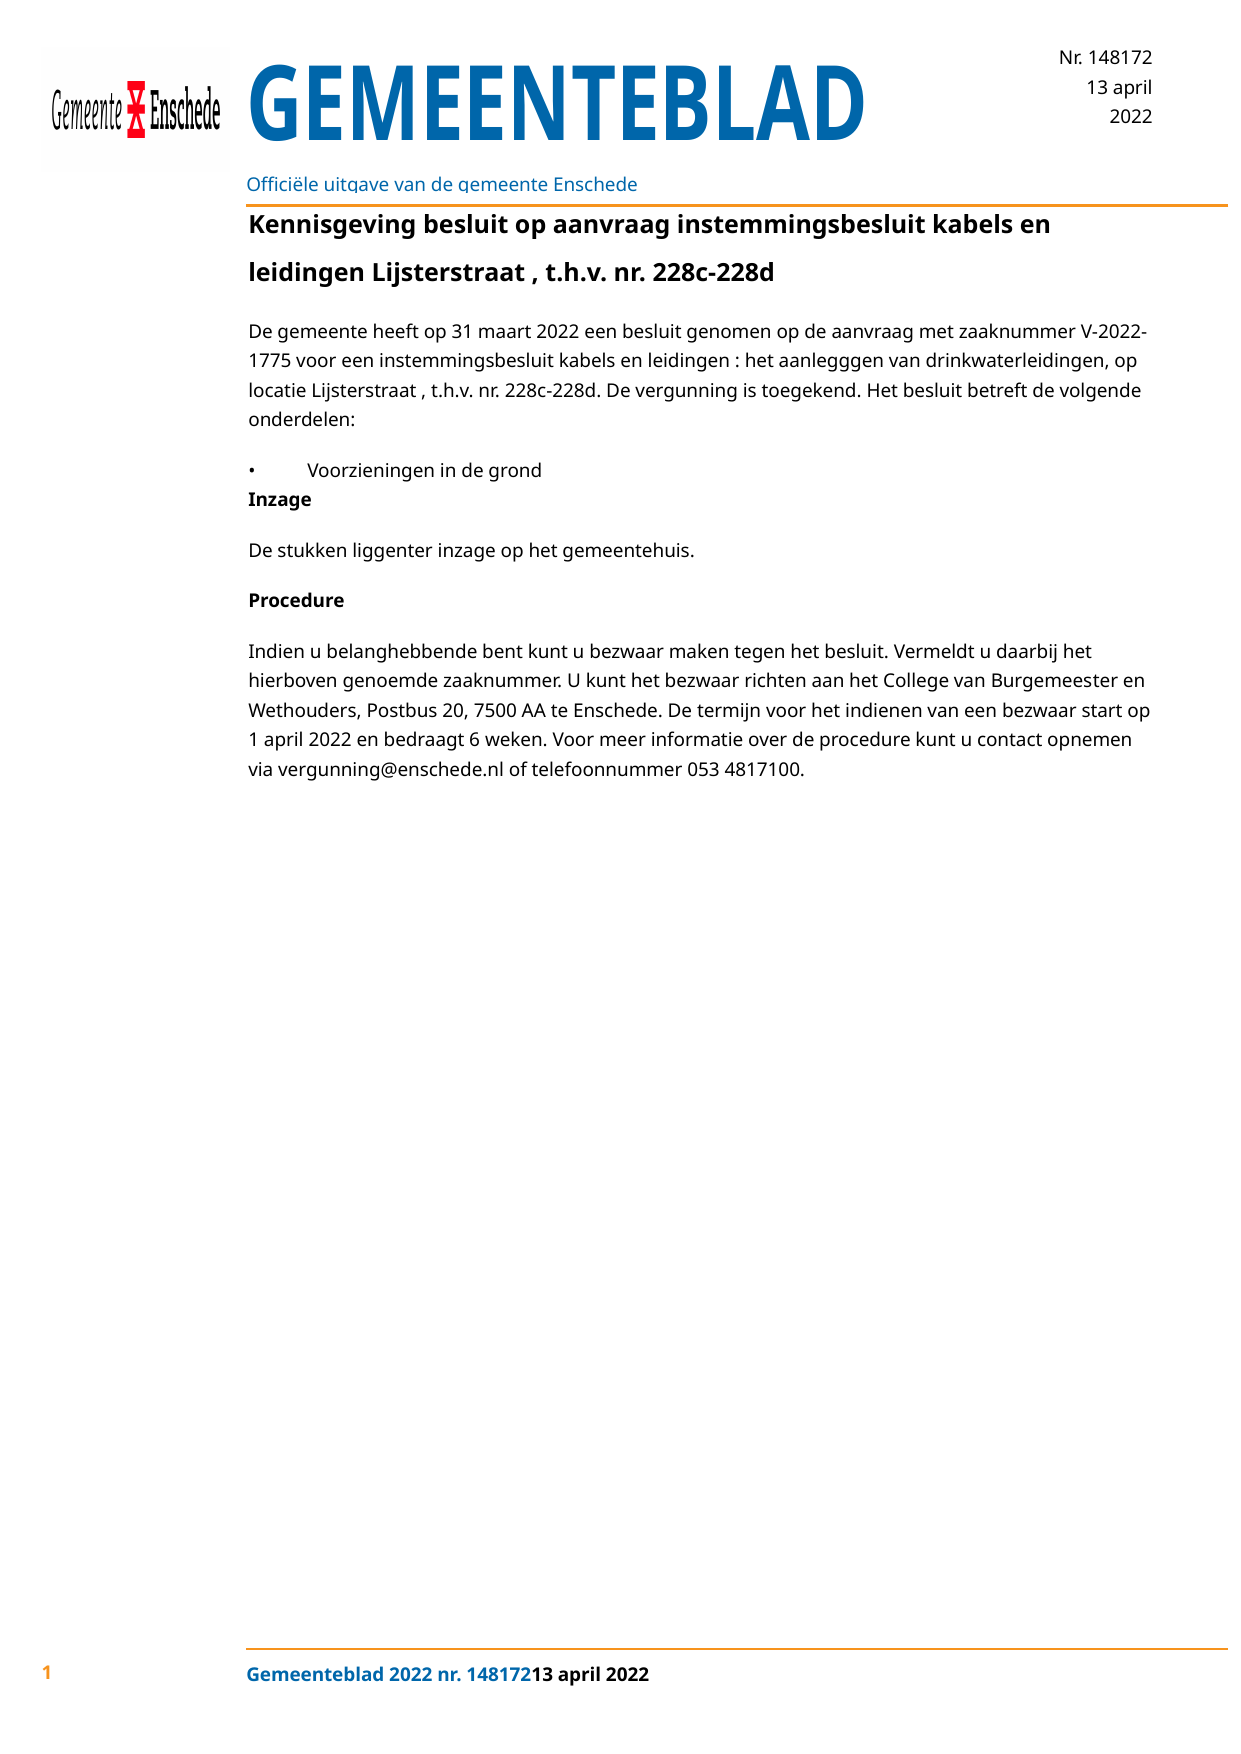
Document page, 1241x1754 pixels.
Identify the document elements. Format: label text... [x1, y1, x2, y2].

picture [41, 47, 231, 172]
list Voorzieningen in de grond [248, 457, 1152, 483]
text Kennisgeving besluit op aanvraag instemmingsbesluit kabels en leidingen Lijsterstraat , t.h.v. nr. 228c-228d [248, 207, 1152, 288]
text Inzage [248, 487, 1152, 512]
text Procedure [248, 587, 1152, 613]
text De stukken liggenter inzage op het gemeentehuis. [248, 537, 1152, 563]
text De gemeente heeft op 31 maart 2022 een besluit genomen op de aanvraag met zaaknummer V-2022-1775 voor een instemmingsbesluit kabels en leidingen : het aanlegggen van drinkwaterleidingen, op locatie Lijsterstraat , t.h.v. nr. 228c-228d. De vergunning is toegekend. Het besluit betreft de volgende onderdelen: [248, 318, 1152, 432]
text Indien u belanghebbende bent kunt u bezwaar maken tegen het besluit. Vermeldt u daarbij het hierboven genoemde zaaknummer. U kunt het bezwaar richten aan het College van Burgemees­ter en Wethouders, Postbus 20, 7500 AA te Enschede. De termijn voor het indienen van een bezwaar start op 1 april 2022 en bedraagt 6 weken. Voor meer informatie over de procedure kunt u contact opnemen via vergunning@enschede.nl of telefoonnummer 053 4817100. [248, 638, 1152, 782]
